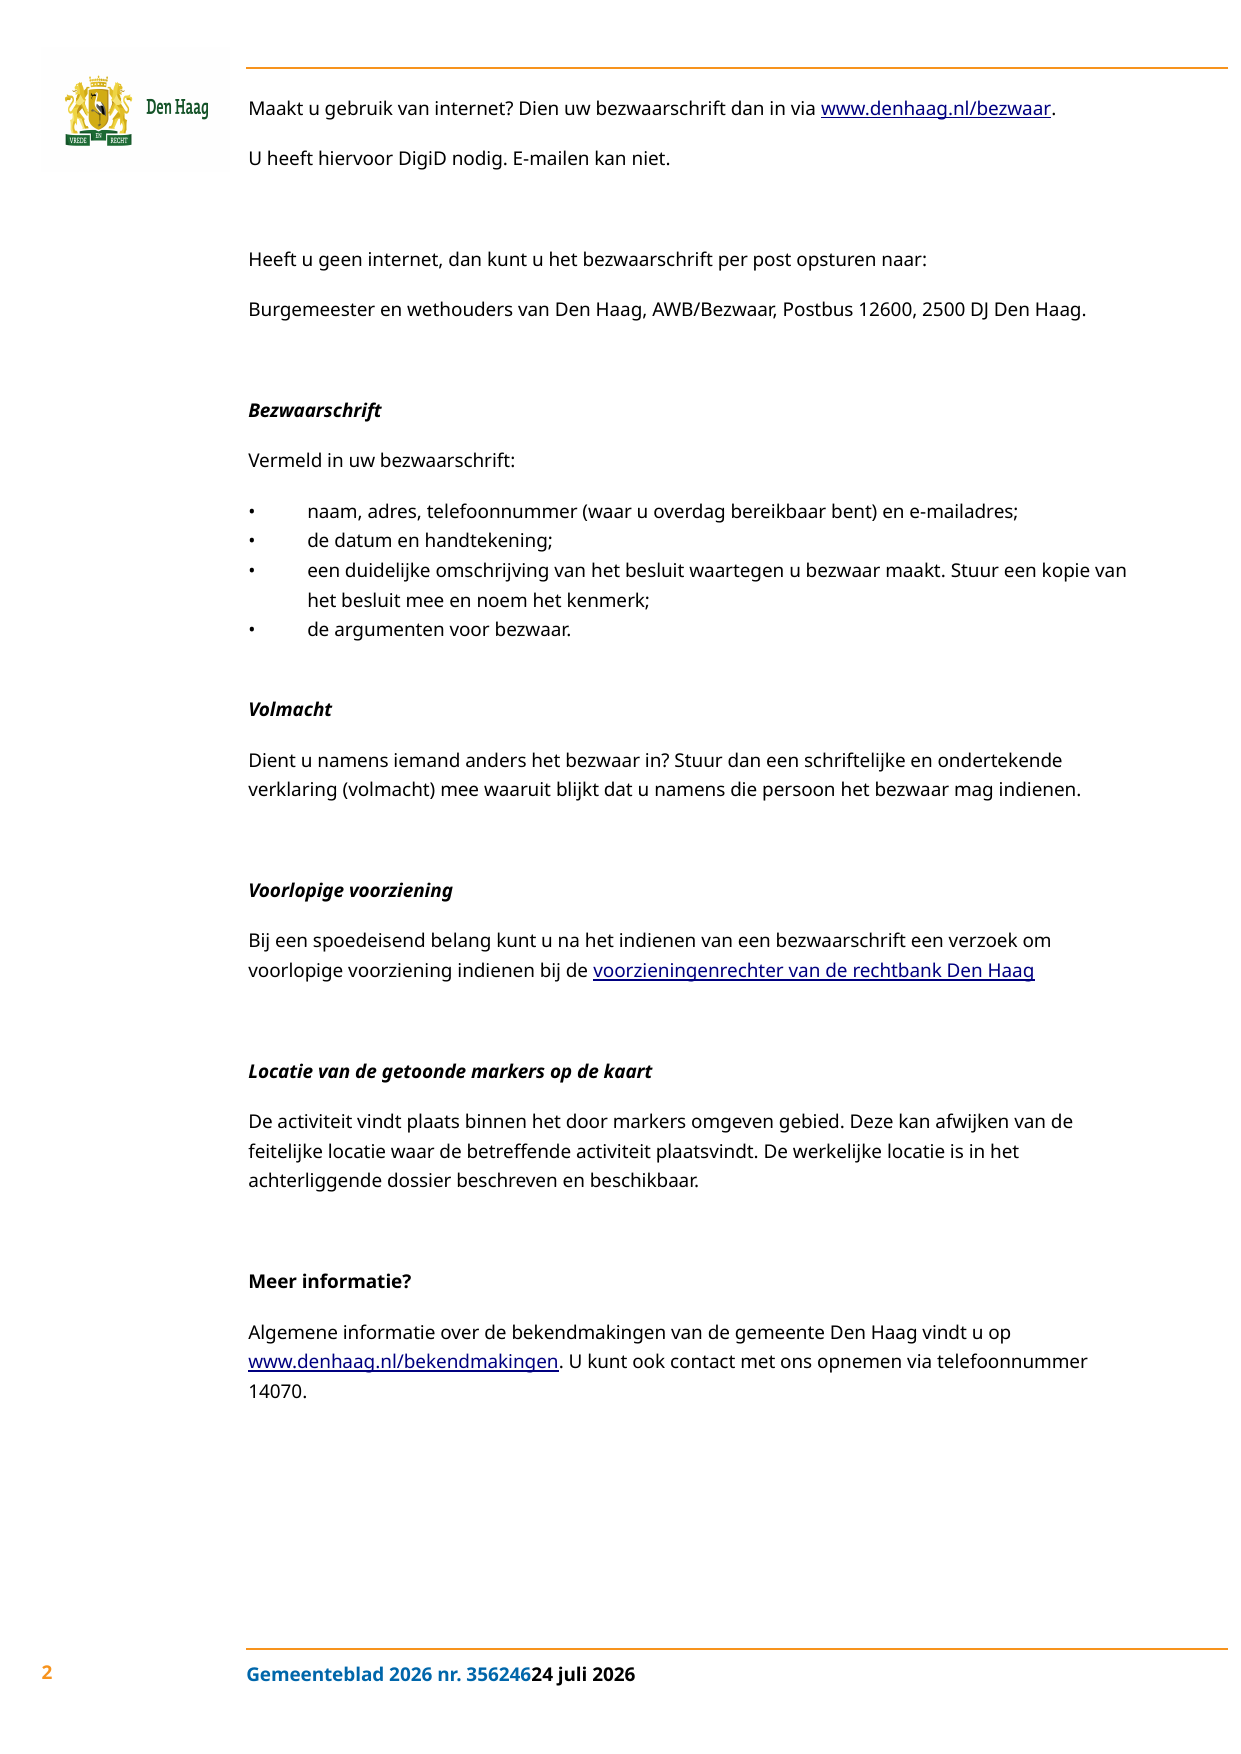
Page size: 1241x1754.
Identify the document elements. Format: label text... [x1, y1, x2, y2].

list de datum en handtekening; [248, 528, 1152, 553]
text Bij een spoedeisend belang kunt u na het indienen van een bezwaarschrift een verzoek om voorlopige voorziening indienen bij de voorzieningenrechter van de rechtbank Den Haag [248, 928, 1152, 983]
text Bezwaarschrift [248, 397, 1152, 423]
list naam, adres, telefoonnummer (waar u overdag bereikbaar bent) en e-mailadres; [248, 498, 1152, 524]
text Dient u namens iemand anders het bezwaar in? Stuur dan een schriftelijke en ondertekende verklaring (volmacht) mee waaruit blijkt dat u namens die persoon het bezwaar mag indienen. [248, 747, 1152, 802]
text Volmacht [248, 696, 1152, 722]
text Algemene informatie over de bekendmakingen van de gemeente Den Haag vindt u op www.denhaag.nl/bekendmakingen. U kunt ook contact met ons opnemen via telefoonnummer 14070. [248, 1319, 1152, 1404]
picture [41, 47, 231, 172]
text Vermeld in uw bezwaarschrift: [248, 448, 1152, 473]
text Meer informatie? [248, 1268, 1152, 1294]
text De activiteit vindt plaats binnen het door markers omgeven gebied. Deze kan afwijken van de feitelijke locatie waar de betreffende activiteit plaatsvindt. De werkelijke locatie is in het achterliggende dossier beschreven en beschikbaar. [248, 1108, 1152, 1193]
text Heeft u geen internet, dan kunt u het bezwaarschrift per post opsturen naar: [248, 246, 1152, 272]
text Burgemeester en wethouders van Den Haag, AWB/Bezwaar, Postbus 12600, 2500 DJ Den Haag. [248, 296, 1152, 322]
list een duidelijke omschrijving van het besluit waartegen u bezwaar maakt. Stuur een kopie van het besluit mee en noem het kenmerk; [248, 557, 1152, 613]
text Voorlopige voorziening [248, 877, 1152, 903]
list de argumenten voor bezwaar. [248, 616, 1152, 642]
text Maakt u gebruik van internet? Dien uw bezwaarschrift dan in via www.denhaag.nl/bezwaar. [248, 95, 1152, 121]
text Locatie van de getoonde markers op de kaart [248, 1058, 1152, 1084]
text U heeft hiervoor DigiD nodig. E-mailen kan niet. [248, 145, 1152, 171]
